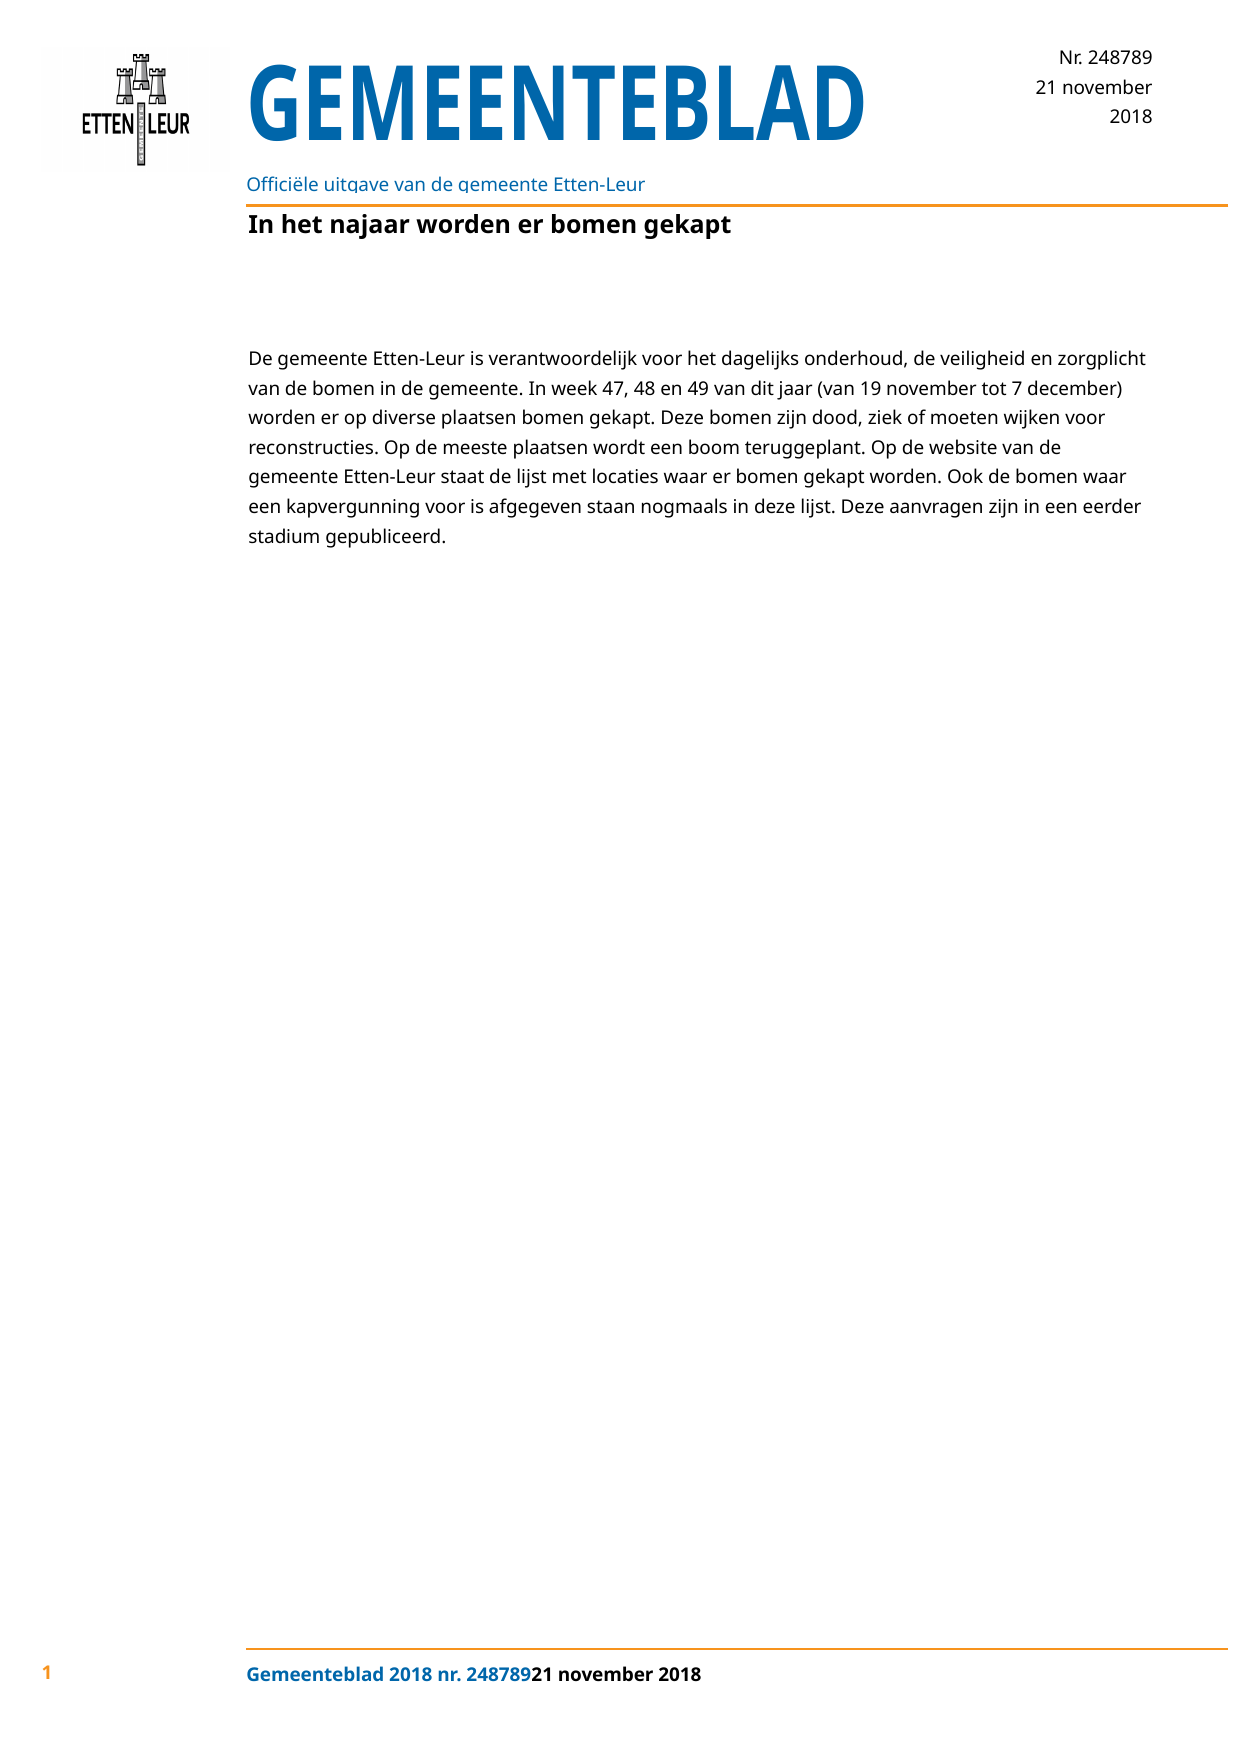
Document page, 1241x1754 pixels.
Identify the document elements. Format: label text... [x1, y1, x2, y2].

picture [41, 47, 231, 172]
text De gemeente Etten-Leur is verantwoordelijk voor het dagelijks onderhoud, de veiligheid en zorgplicht van de bomen in de gemeente. In week 47, 48 en 49 van dit jaar (van 19 november tot 7 december) worden er op diverse plaatsen bomen gekapt. Deze bomen zijn dood, ziek of moeten wijken voor reconstructies. Op de meeste plaatsen wordt een boom teruggeplant. Op de website van de gemeente Etten-Leur staat de lijst met locaties waar er bomen gekapt worden. Ook de bomen waar een kapvergunning voor is afgegeven staan nogmaals in deze lijst. Deze aanvragen zijn in een eerder stadium gepubliceerd. [248, 345, 1152, 548]
text In het najaar worden er bomen gekapt [248, 207, 1152, 241]
